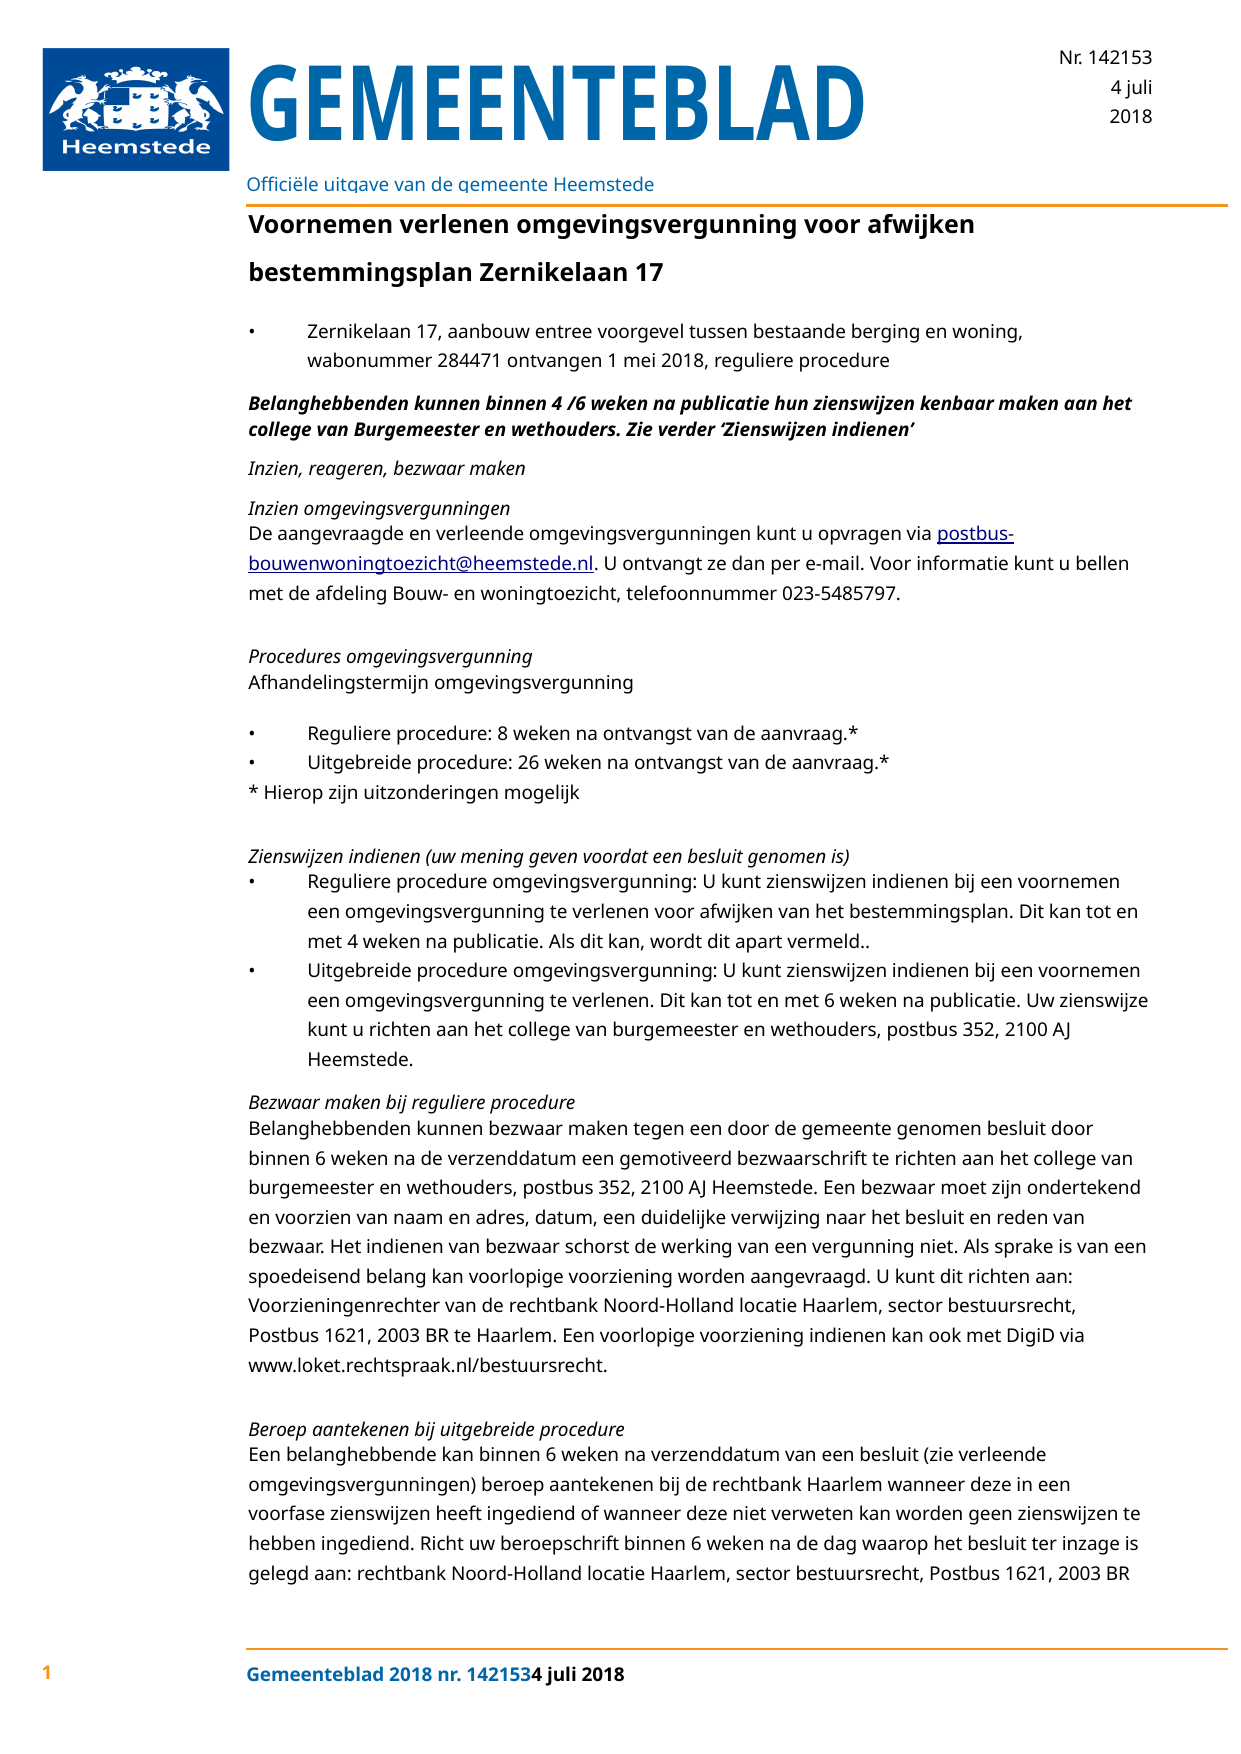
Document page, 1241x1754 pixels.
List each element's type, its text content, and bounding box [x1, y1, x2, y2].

text Voornemen verlenen omgevingsvergunning voor afwijken bestemmingsplan Zernikelaan 17 [248, 207, 1152, 288]
list Reguliere procedure omgevingsvergunning: U kunt zienswijzen indienen bij een voornemen een omgevingsvergunning te verlenen voor afwijken van het bestemmingsplan. Dit kan tot en met 4 weken na publicatie. Als dit kan, wordt dit apart vermeld.. [248, 869, 1152, 954]
text Een belanghebbende kan binnen 6 weken na verzenddatum van een besluit (zie verleende omgevingsvergunningen) beroep aantekenen bij de rechtbank Haarlem wanneer deze in een voorfase zienswijzen heeft ingediend of wanneer deze niet verweten kan worden geen zienswijzen te hebben ingediend. Richt uw beroepschrift binnen 6 weken na de dag waarop het besluit ter inzage is gelegd aan: rechtbank Noord-Holland locatie Haarlem, sector bestuursrecht, Postbus 1621, 2003 BR [248, 1441, 1152, 1586]
text De aangevraagde en verleende omgevingsvergunningen kunt u opvragen via postbus-bouwenwoningtoezicht@heemstede.nl. U ontvangt ze dan per e-mail. Voor informatie kunt u bellen met de afdeling Bouw- en woningtoezicht, telefoonnummer 023-5485797. [248, 521, 1152, 606]
list Uitgebreide procedure omgevingsvergunning: U kunt zienswijzen indienen bij een voornemen een omgevingsvergunning te verlenen. Dit kan tot en met 6 weken na publicatie. Uw zienswijze kunt u richten aan het college van burgemeester en wethouders, postbus 352, 2100 AJ Heemstede. [248, 957, 1152, 1072]
text Inzien, reageren, bezwaar maken [248, 456, 1152, 481]
list Reguliere procedure: 8 weken na ontvangst van de aanvraag.* [248, 720, 1152, 746]
text * Hierop zijn uitzonderingen mogelijk [248, 779, 1152, 805]
text Belanghebbenden kunnen binnen 4 /6 weken na publicatie hun zienswijzen kenbaar maken aan het college van Burgemeester en wethouders. Zie verder ‘Zienswijzen indienen’ [248, 391, 1152, 442]
text Bezwaar maken bij reguliere procedure [248, 1089, 1152, 1115]
list Uitgebreide procedure: 26 weken na ontvangst van de aanvraag.* [248, 749, 1152, 775]
text Afhandelingstermijn omgevingsvergunning [248, 669, 1152, 695]
text Zienswijzen indienen (uw mening geven voordat een besluit genomen is) [248, 843, 1152, 869]
text Inzien omgevingsvergunningen [248, 495, 1152, 521]
picture [41, 47, 231, 172]
list Zernikelaan 17, aanbouw entree voorgevel tussen bestaande berging en woning, wabonummer 284471 ontvangen 1 mei 2018, reguliere procedure [248, 318, 1152, 373]
text Beroep aantekenen bij uitgebreide procedure [248, 1416, 1152, 1441]
text Belanghebbenden kunnen bezwaar maken tegen een door de gemeente genomen besluit door binnen 6 weken na de verzenddatum een gemotiveerd bezwaarschrift te richten aan het college van burgemeester en wethouders, postbus 352, 2100 AJ Heemstede. Een bezwaar moet zijn ondertekend en voorzien van naam en adres, datum, een duidelijke verwijzing naar het besluit en reden van bezwaar. Het indienen van bezwaar schorst de werking van een vergunning niet. Als sprake is van een spoedeisend belang kan voorlopige voorziening worden aangevraagd. U kunt dit richten aan: Voorzieningenrechter van de rechtbank Noord-Holland locatie Haarlem, sector bestuursrecht, Postbus 1621, 2003 BR te Haarlem. Een voorlopige voorziening indienen kan ook met DigiD via www.loket.rechtspraak.nl/bestuursrecht. [248, 1115, 1152, 1377]
text Procedures omgevingsvergunning [248, 644, 1152, 669]
